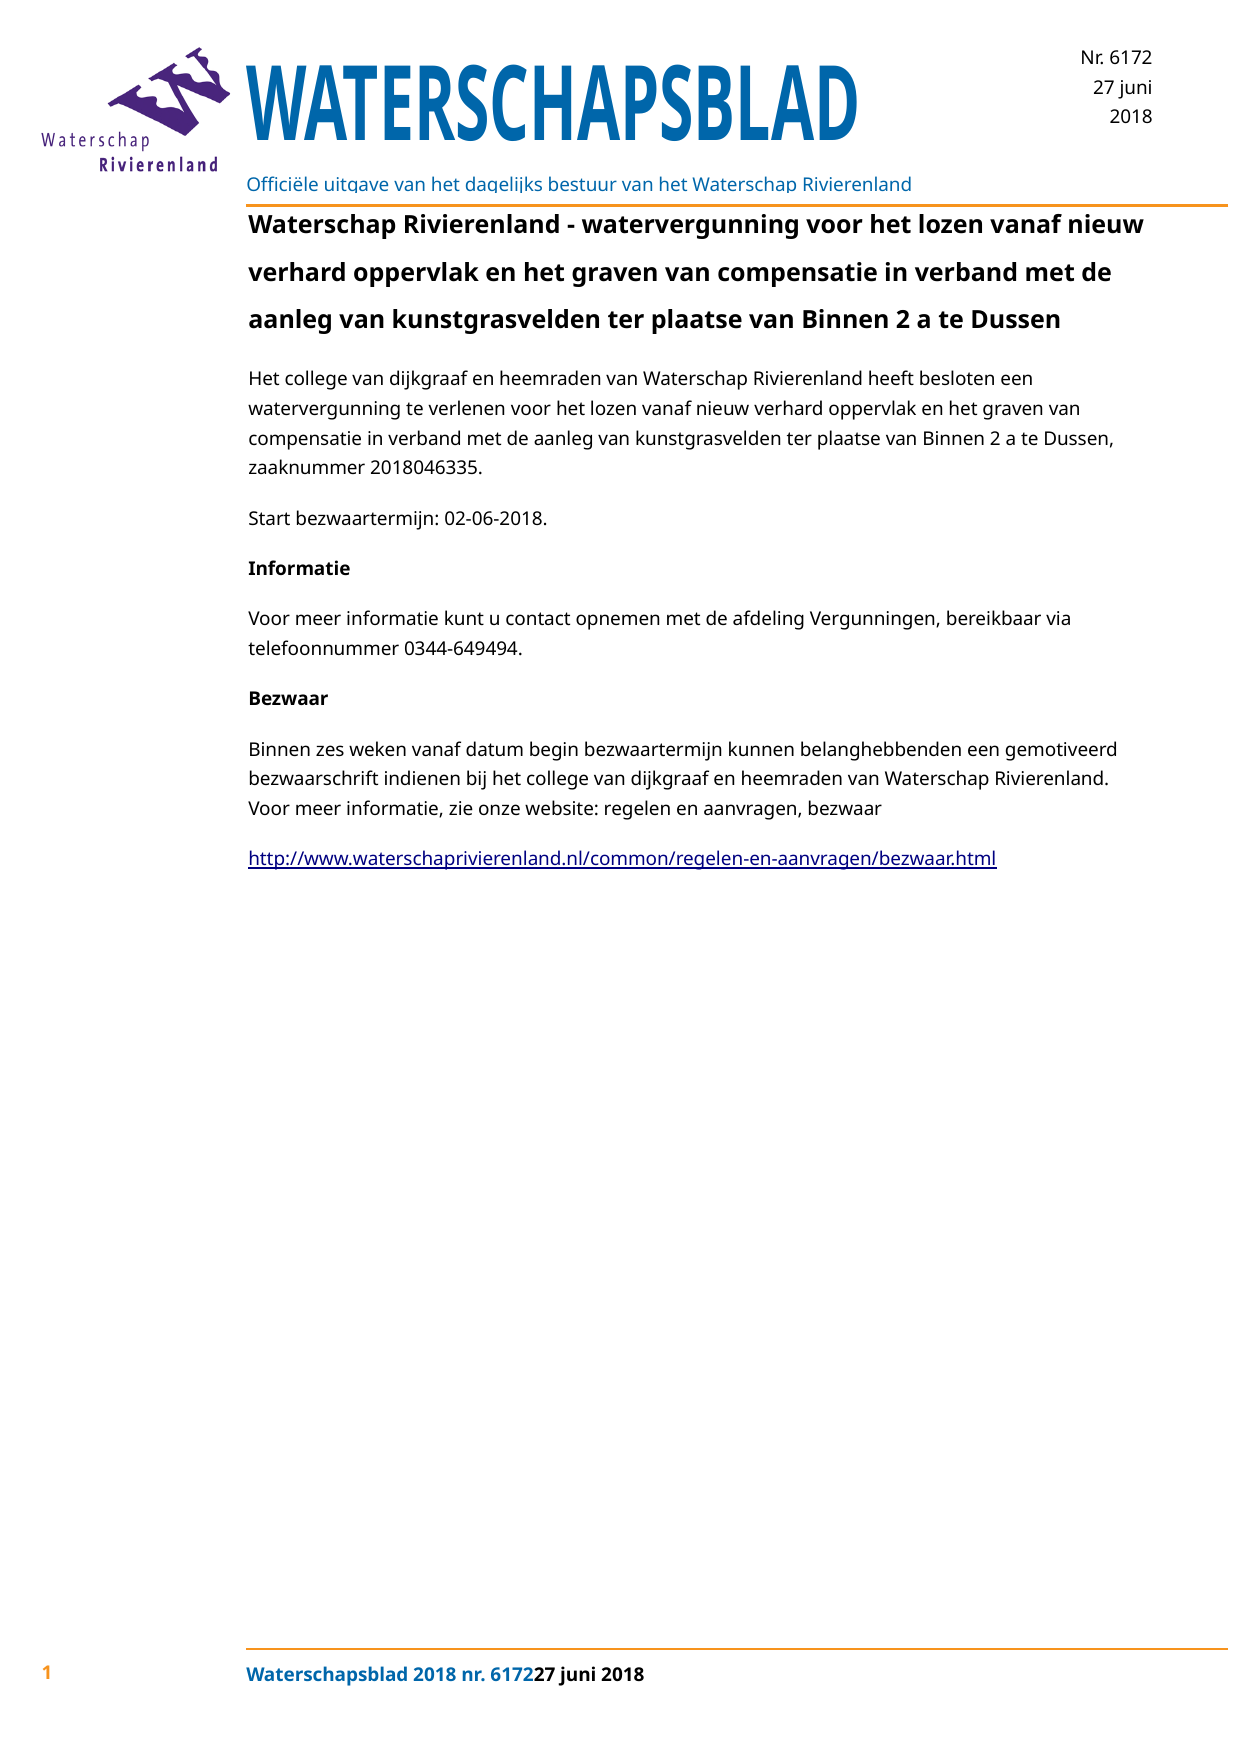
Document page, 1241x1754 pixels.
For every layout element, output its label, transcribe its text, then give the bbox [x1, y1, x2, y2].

picture [41, 47, 231, 172]
text Waterschap Rivierenland - watervergunning voor het lozen vanaf nieuw verhard oppervlak en het graven van compensatie in verband met de aanleg van kunstgrasvelden ter plaatse van Binnen 2 a te Dussen [248, 207, 1152, 336]
text Binnen zes weken vanaf datum begin bezwaartermijn kunnen belanghebbenden een gemotiveerd bezwaarschrift indienen bij het college van dijkgraaf en heemraden van Waterschap Rivierenland. Voor meer informatie, zie onze website: regelen en aanvragen, bezwaar [248, 736, 1152, 821]
text http://www.waterschaprivierenland.nl/common/regelen-en-aanvragen/bezwaar.html [248, 846, 1152, 871]
text Het college van dijkgraaf en heemraden van Waterschap Rivierenland heeft besloten een watervergunning te verlenen voor het lozen vanaf nieuw verhard oppervlak en het graven van compensatie in verband met de aanleg van kunstgrasvelden ter plaatse van Binnen 2 a te Dussen, zaaknummer 2018046335. [248, 366, 1152, 480]
text Informatie [248, 555, 1152, 581]
text Bezwaar [248, 686, 1152, 711]
text Start bezwaartermijn: 02-06-2018. [248, 505, 1152, 530]
text Voor meer informatie kunt u contact opnemen met de afdeling Vergunningen, bereikbaar via telefoonnummer 0344-649494. [248, 606, 1152, 661]
